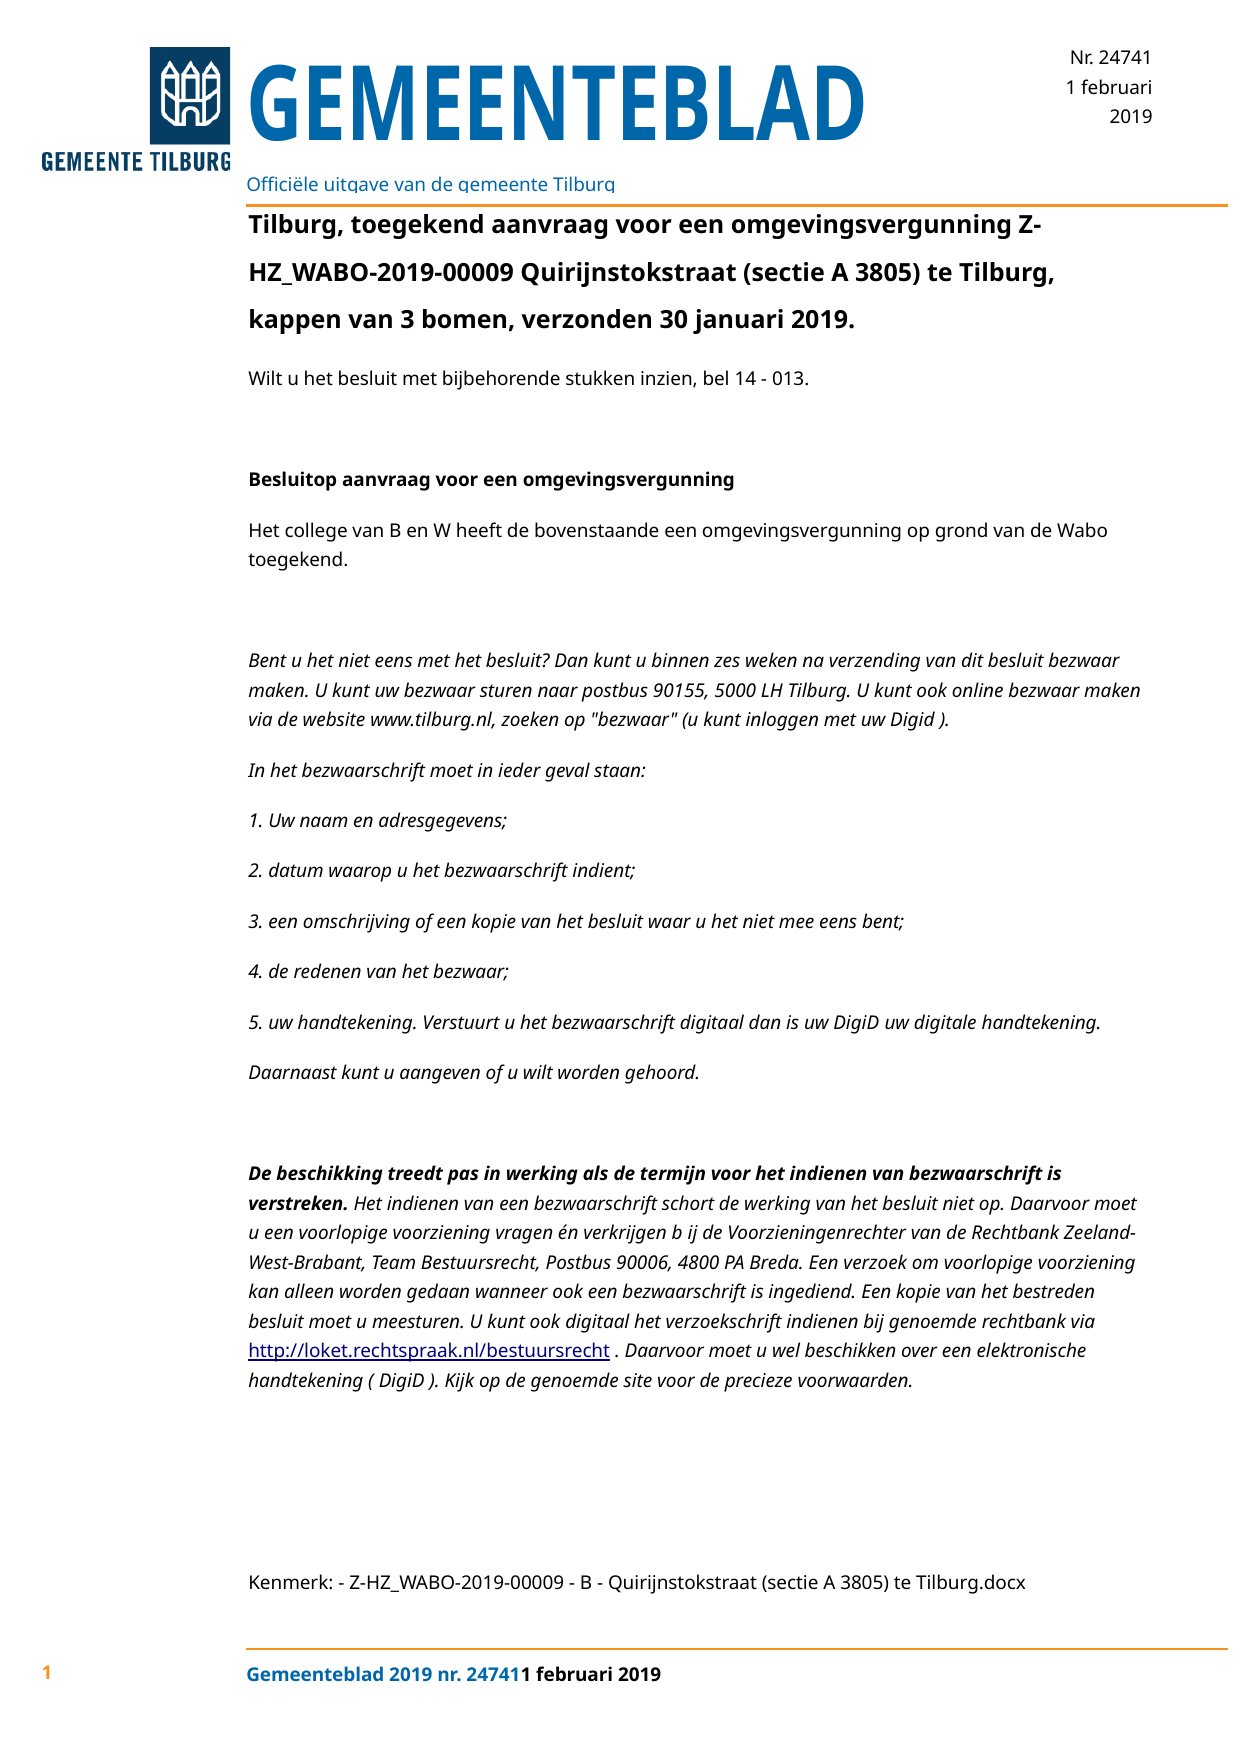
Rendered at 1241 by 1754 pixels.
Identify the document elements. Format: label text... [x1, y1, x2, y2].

text 2. datum waarop u het bezwaarschrift indient; [248, 858, 1152, 883]
text Besluitop aanvraag voor een omgevingsvergunning [248, 466, 1152, 492]
text Wilt u het besluit met bijbehorende stukken inzien, bel 14 - 013. [248, 366, 1152, 391]
text 5. uw handtekening. Verstuurt u het bezwaarschrift digitaal dan is uw DigiD uw digitale handtekening. [248, 1009, 1152, 1034]
text Bent u het niet eens met het besluit? Dan kunt u binnen zes weken na verzending van dit besluit bezwaar maken. U kunt uw bezwaar sturen naar postbus 90155, 5000 LH Tilburg. U kunt ook online bezwaar maken via de website www.tilburg.nl, zoeken op "bezwaar" (u kunt inloggen met uw Digid ). [248, 647, 1152, 732]
text 3. een omschrijving of een kopie van het besluit waar u het niet mee eens bent; [248, 908, 1152, 934]
text In het bezwaarschrift moet in ieder geval staan: [248, 757, 1152, 782]
text Daarnaast kunt u aangeven of u wilt worden gehoord. [248, 1059, 1152, 1085]
text Tilburg, toegekend aanvraag voor een omgevingsvergunning Z-HZ_WABO-2019-00009 Quirijnstokstraat (sectie A 3805) te Tilburg, kappen van 3 bomen, verzonden 30 januari 2019. [248, 207, 1152, 336]
picture [41, 47, 231, 172]
text Het college van B en W heeft de bovenstaande een omgevingsvergunning op grond van de Wabo toegekend. [248, 517, 1152, 572]
text 1. Uw naam en adresgegevens; [248, 807, 1152, 833]
text Kenmerk: - Z-HZ_WABO-2019-00009 - B - Quirijnstokstraat (sectie A 3805) te Tilburg.docx [248, 1569, 1152, 1594]
text 4. de redenen van het bezwaar; [248, 958, 1152, 984]
text De beschikking treedt pas in werking als de termijn voor het indienen van bezwaarschrift is verstreken. Het indienen van een bezwaarschrift schort de werking van het besluit niet op. Daarvoor moet u een voorlopige voorziening vragen én verkrijgen b ij de Voorzieningenrechter van de Rechtbank Zeeland-West-Brabant, Team Bestuursrecht, Postbus 90006, 4800 PA Breda. Een verzoek om voorlopige voorziening kan alleen worden gedaan wanneer ook een bezwaarschrift is ingediend. Een kopie van het bestreden besluit moet u meesturen. U kunt ook digitaal het verzoekschrift indienen bij genoemde rechtbank via http://loket.rechtspraak.nl/bestuursrecht . Daarvoor moet u wel beschikken over een elektronische handtekening ( DigiD ). Kijk op de genoemde site voor de precieze voorwaarden. [248, 1160, 1152, 1393]
